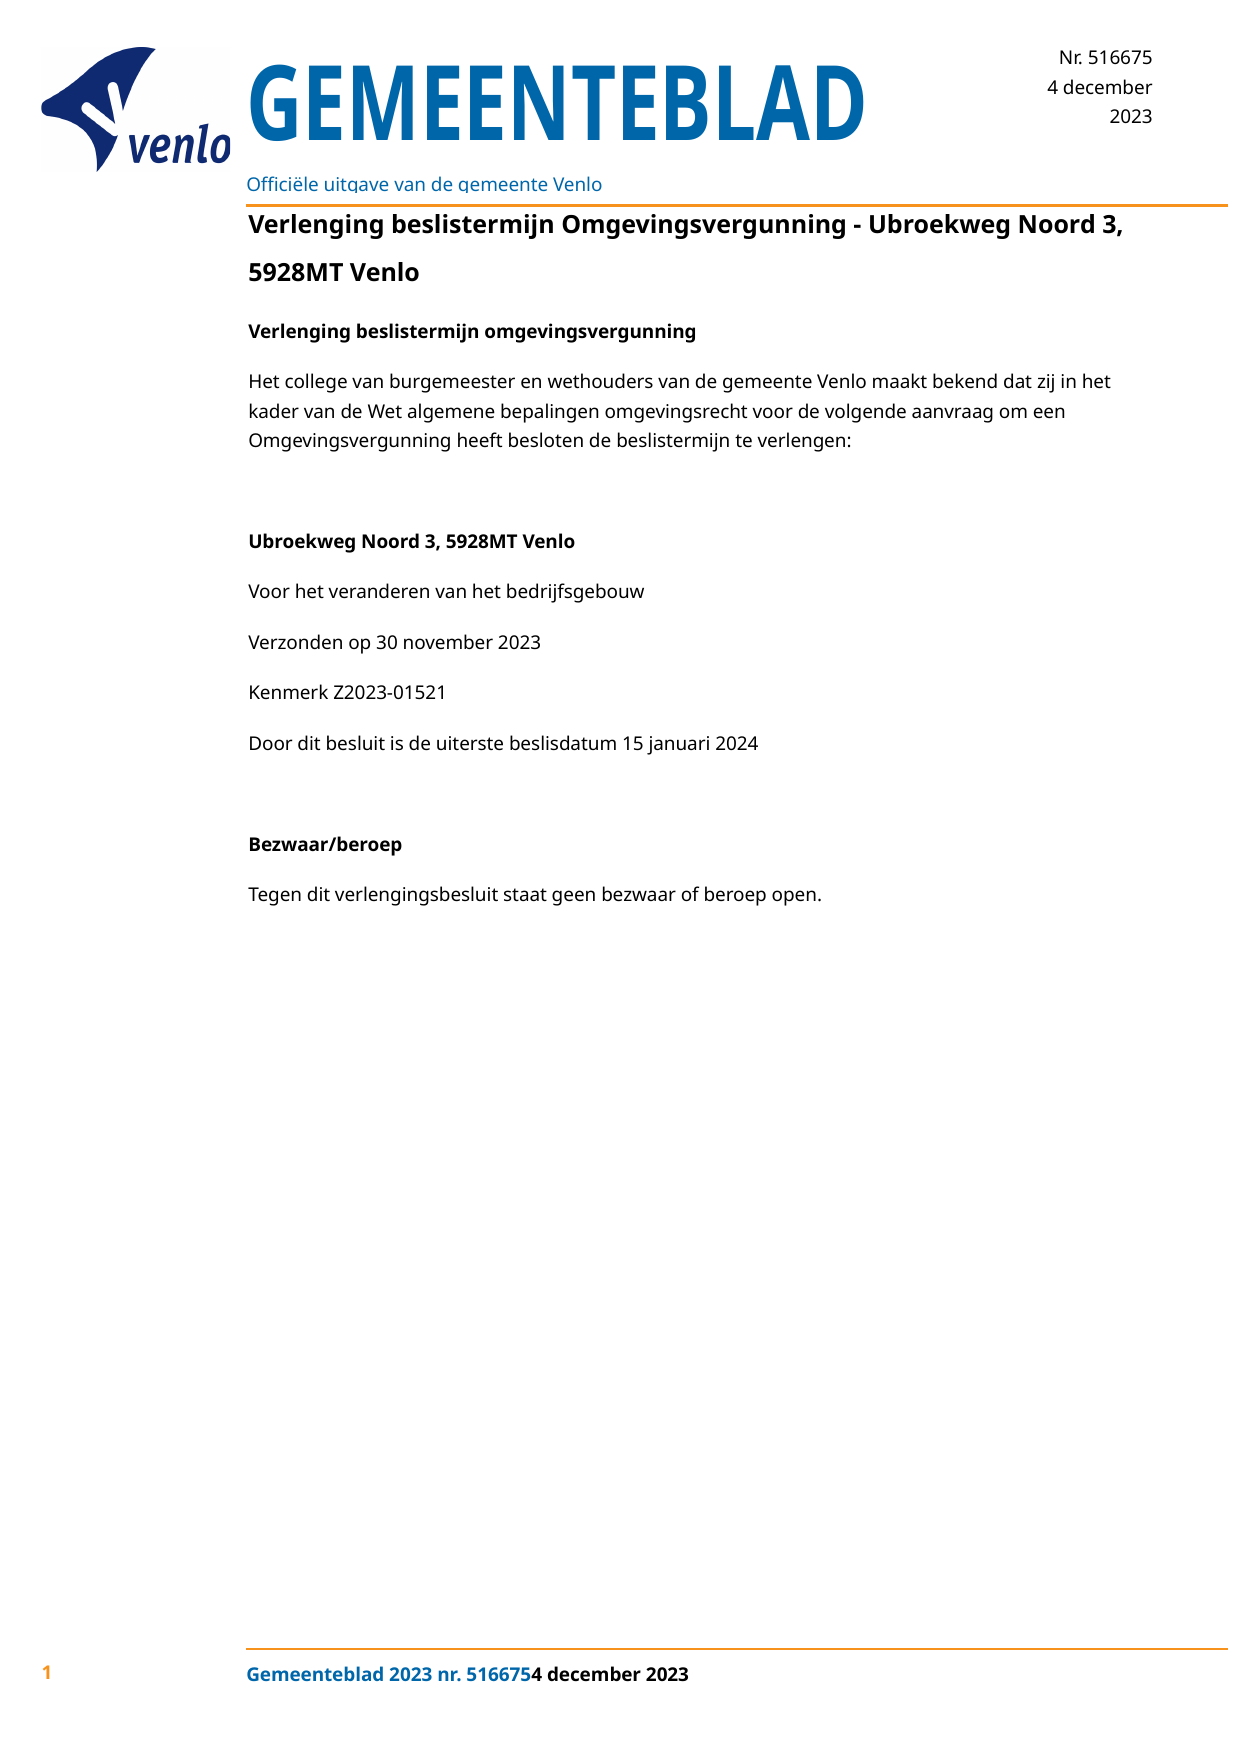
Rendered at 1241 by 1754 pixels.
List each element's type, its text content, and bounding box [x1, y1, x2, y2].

text Verlenging beslistermijn Omgevingsvergunning - Ubroekweg Noord 3, 5928MT Venlo [248, 207, 1152, 288]
text Verzonden op 30 november 2023 [248, 629, 1152, 655]
picture [41, 47, 231, 172]
text Voor het veranderen van het bedrijfsgebouw [248, 579, 1152, 604]
text Het college van burgemeester en wethouders van de gemeente Venlo maakt bekend dat zij in het kader van de Wet algemene bepalingen omgevingsrecht voor de volgende aanvraag om een Omgevingsvergunning heeft besloten de beslistermijn te verlengen: [248, 368, 1152, 453]
text Bezwaar/beroep [248, 831, 1152, 857]
text Verlenging beslistermijn omgevingsvergunning [248, 318, 1152, 344]
text Ubroekweg Noord 3, 5928MT Venlo [248, 528, 1152, 554]
text Door dit besluit is de uiterste beslisdatum 15 januari 2024 [248, 730, 1152, 756]
text Kenmerk Z2023-01521 [248, 679, 1152, 705]
text Tegen dit verlengingsbesluit staat geen bezwaar of beroep open. [248, 881, 1152, 907]
